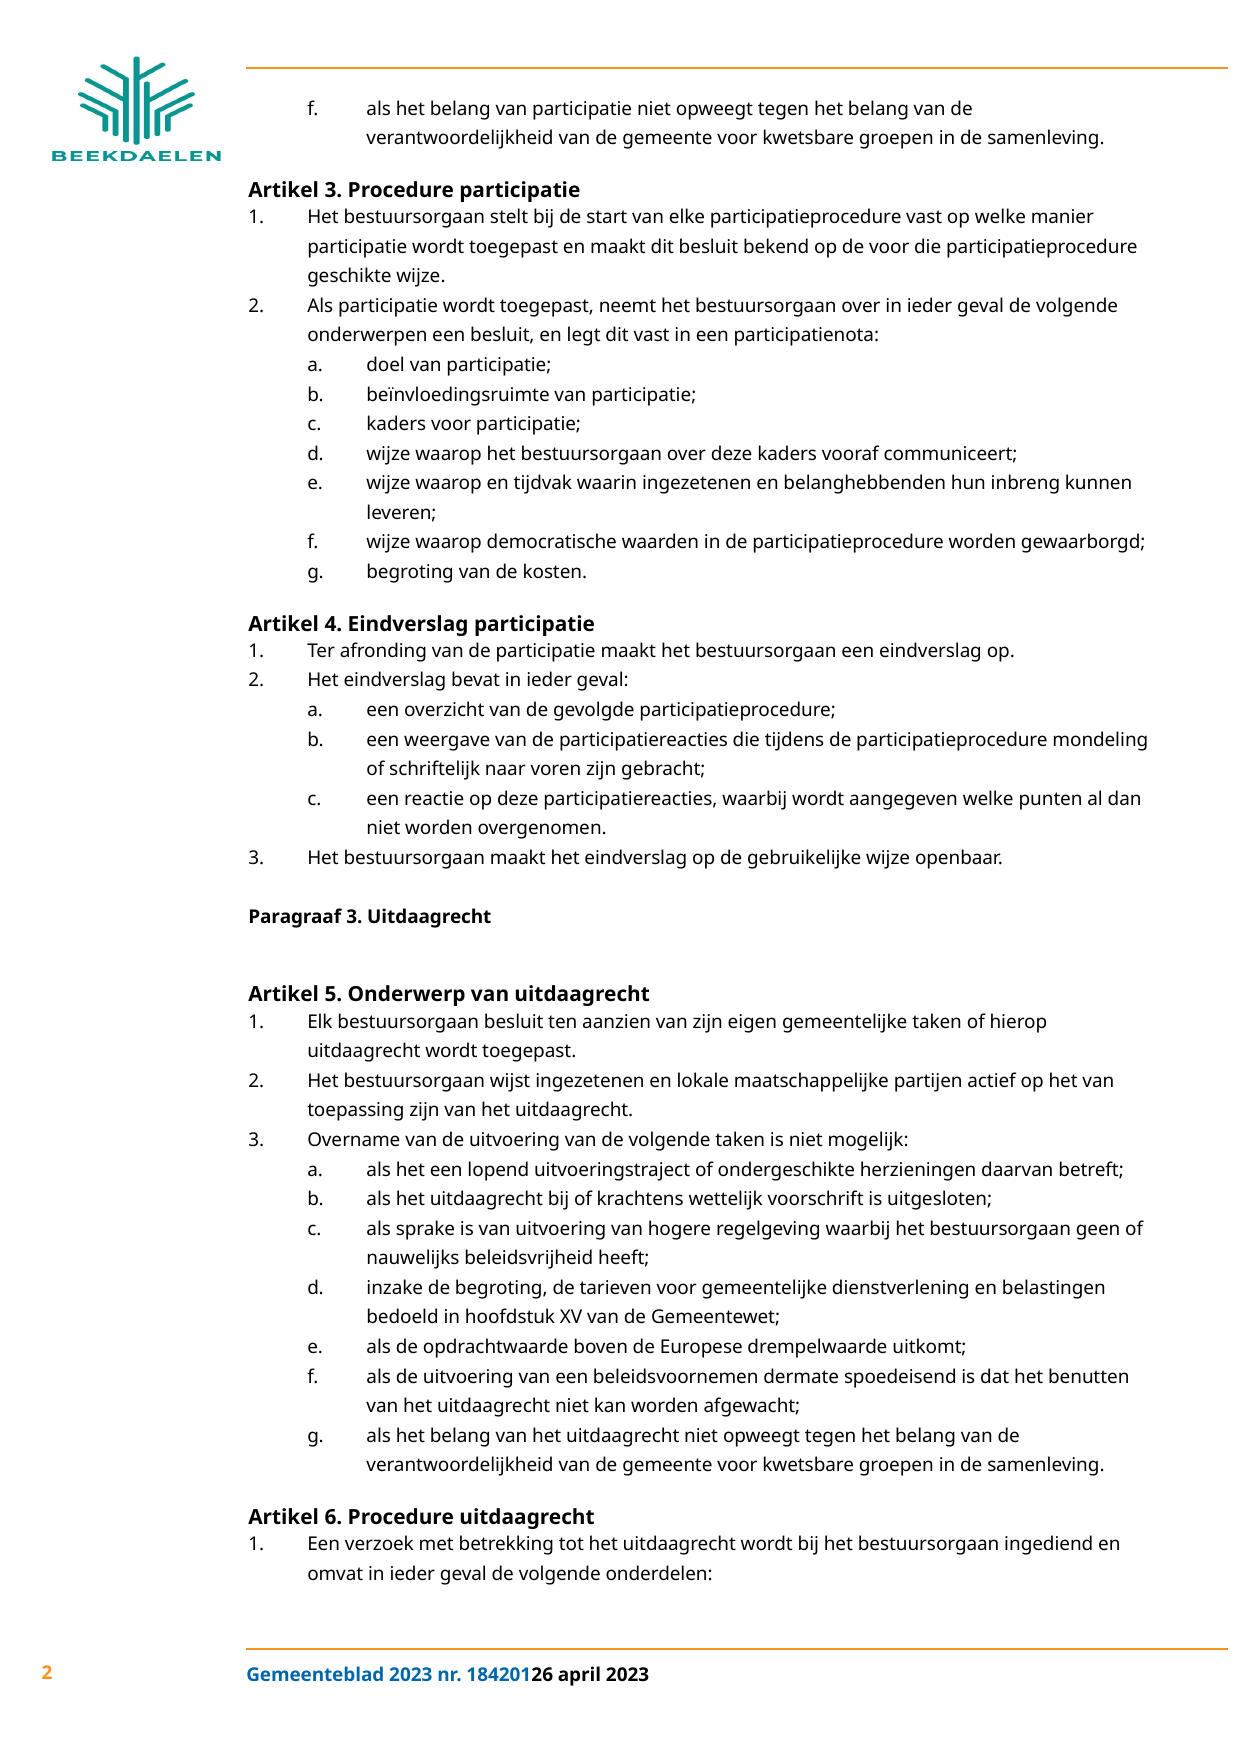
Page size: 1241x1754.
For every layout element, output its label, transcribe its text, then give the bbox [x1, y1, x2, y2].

list als het belang van participatie niet opweegt tegen het belang van de verantwoordelijkheid van de gemeente voor kwetsbare groepen in de samenleving. [307, 95, 1152, 150]
list Als participatie wordt toegepast, neemt het bestuursorgaan over in ieder geval de volgende onderwerpen een besluit, en legt dit vast in een participatienota: [248, 292, 1152, 347]
list als het belang van het uitdaagrecht niet opweegt tegen het belang van de verantwoordelijkheid van de gemeente voor kwetsbare groepen in de samenleving. [307, 1422, 1152, 1477]
list beïnvloedingsruimte van participatie; [307, 381, 1152, 406]
list Een verzoek met betrekking tot het uitdaagrecht wordt bij het bestuursorgaan ingediend en omvat in ieder geval de volgende onderdelen: [248, 1531, 1152, 1586]
text Artikel 4. Eindverslag participatie [248, 609, 1152, 637]
list een overzicht van de gevolgde participatieprocedure; [307, 696, 1152, 722]
list Overname van de uitvoering van de volgende taken is niet mogelijk: [248, 1126, 1152, 1152]
text Paragraaf 3. Uitdaagrecht [248, 903, 1152, 929]
text Artikel 6. Procedure uitdaagrecht [248, 1502, 1152, 1531]
list begroting van de kosten. [307, 558, 1152, 584]
text Artikel 5. Onderwerp van uitdaagrecht [248, 979, 1152, 1008]
list als de uitvoering van een beleidsvoornemen dermate spoedeisend is dat het benutten van het uitdaagrecht niet kan worden afgewacht; [307, 1363, 1152, 1418]
list Het bestuursorgaan maakt het eindverslag op de gebruikelijke wijze openbaar. [248, 844, 1152, 870]
list een reactie op deze participatiereacties, waarbij wordt aangegeven welke punten al dan niet worden overgenomen. [307, 785, 1152, 840]
list Het bestuursorgaan stelt bij de start van elke participatieprocedure vast op welke manier participatie wordt toegepast en maakt dit besluit bekend op de voor die participatieprocedure geschikte wijze. [248, 203, 1152, 288]
list inzake de begroting, de tarieven voor gemeentelijke dienstverlening en belastingen bedoeld in hoofdstuk XV van de Gemeentewet; [307, 1274, 1152, 1329]
list als het uitdaagrecht bij of krachtens wettelijk voorschrift is uitgesloten; [307, 1185, 1152, 1211]
list Ter afronding van de participatie maakt het bestuursorgaan een eindverslag op. [248, 637, 1152, 663]
list als sprake is van uitvoering van hogere regelgeving waarbij het bestuursorgaan geen of nauwelijks beleidsvrijheid heeft; [307, 1215, 1152, 1270]
list Het eindverslag bevat in ieder geval: [248, 667, 1152, 692]
list een weergave van de participatiereacties die tijdens de participatieprocedure mondeling of schriftelijk naar voren zijn gebracht; [307, 726, 1152, 781]
text Artikel 3. Procedure participatie [248, 175, 1152, 203]
list kaders voor participatie; [307, 410, 1152, 436]
list Het bestuursorgaan wijst ingezetenen en lokale maatschappelijke partijen actief op het van toepassing zijn van het uitdaagrecht. [248, 1067, 1152, 1122]
list doel van participatie; [307, 351, 1152, 377]
list Elk bestuursorgaan besluit ten aanzien van zijn eigen gemeentelijke taken of hierop uitdaagrecht wordt toegepast. [248, 1008, 1152, 1063]
list als het een lopend uitvoeringstraject of ondergeschikte herzieningen daarvan betreft; [307, 1156, 1152, 1182]
list als de opdrachtwaarde boven de Europese drempelwaarde uitkomt; [307, 1333, 1152, 1359]
picture [41, 47, 231, 172]
list wijze waarop democratische waarden in de participatieprocedure worden gewaarborgd; [307, 529, 1152, 554]
list wijze waarop en tijdvak waarin ingezetenen en belanghebbenden hun inbreng kunnen leveren; [307, 469, 1152, 525]
list wijze waarop het bestuursorgaan over deze kaders vooraf communiceert; [307, 440, 1152, 466]
